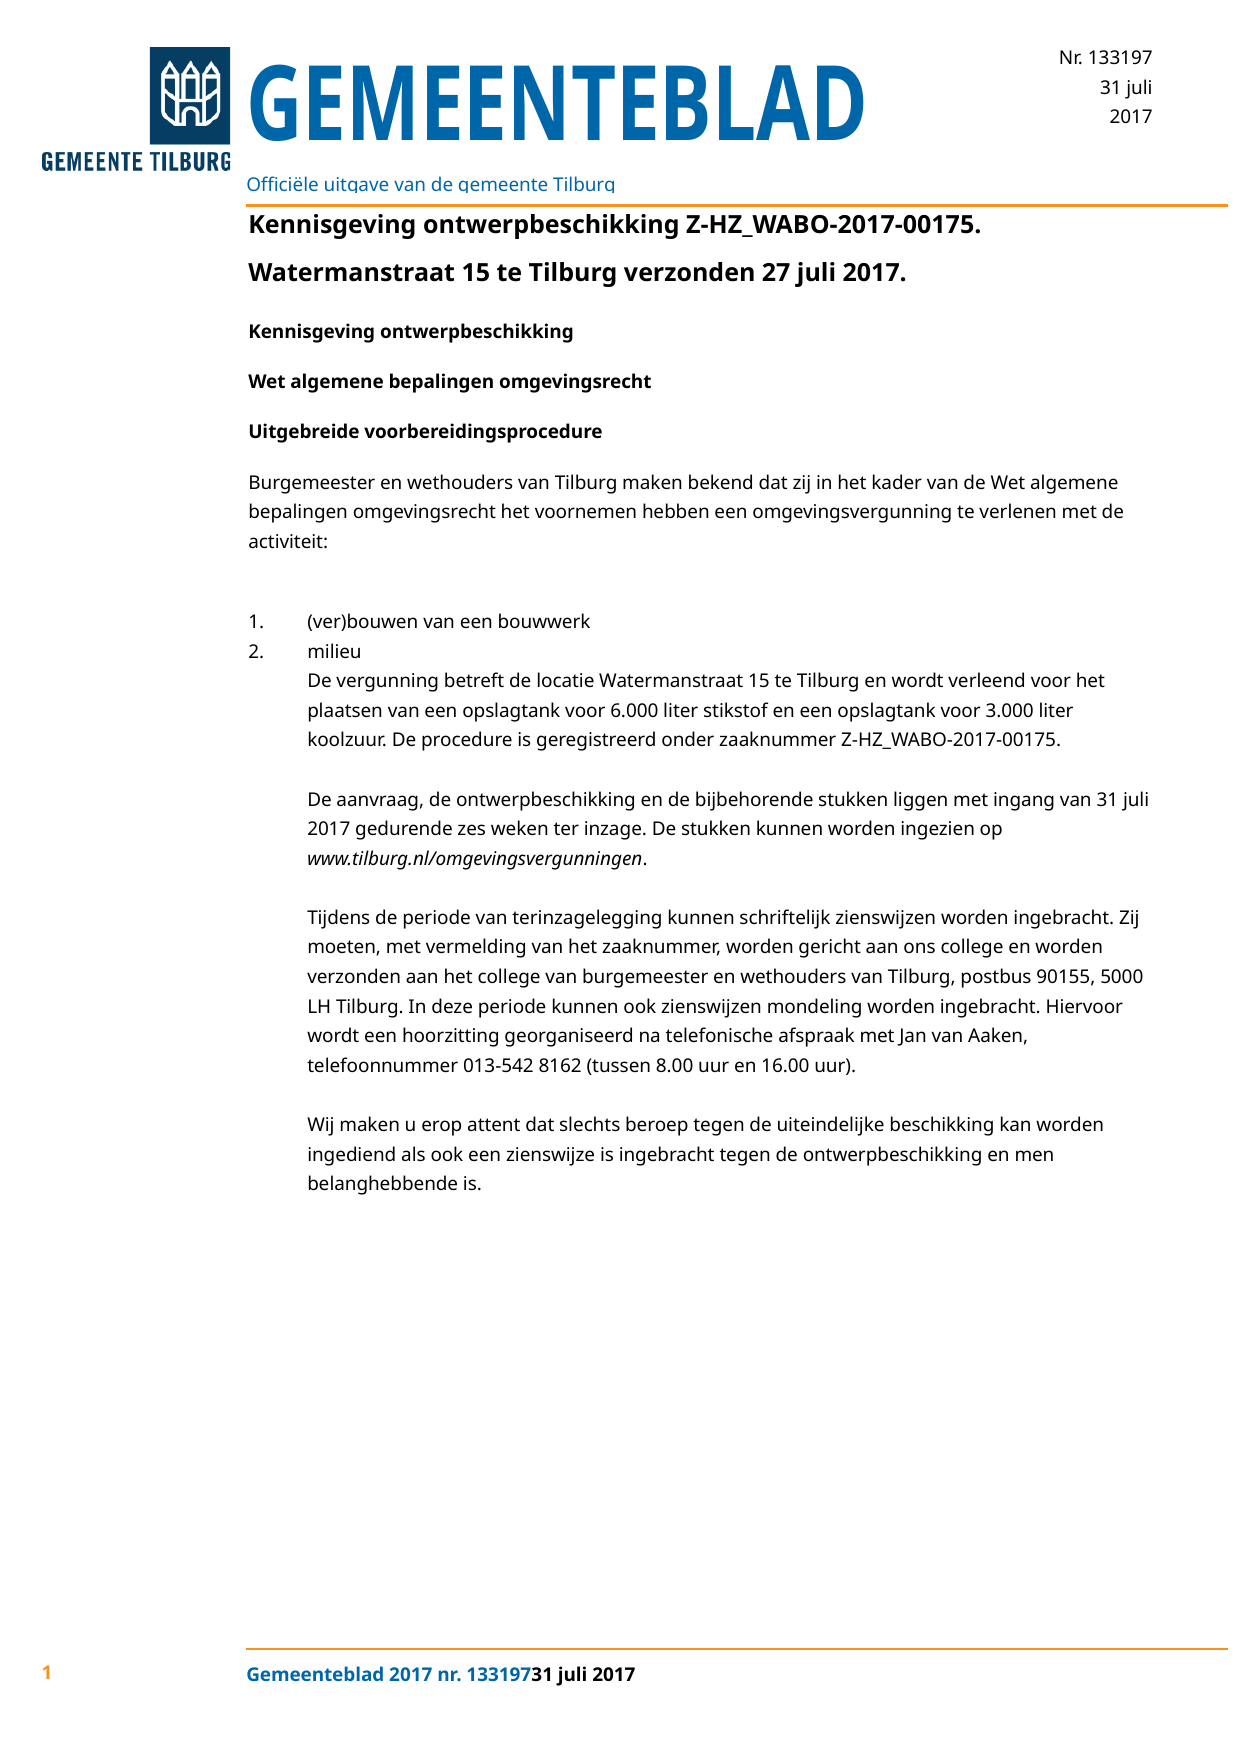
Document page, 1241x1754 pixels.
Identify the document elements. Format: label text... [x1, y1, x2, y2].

text Kennisgeving ontwerpbeschikking [248, 318, 1152, 344]
text Burgemeester en wethouders van Tilburg maken bekend dat zij in het kader van de Wet algemene bepalingen omgevingsrecht het voornemen hebben een omgevingsvergunning te verlenen met de activiteit: [248, 469, 1152, 554]
text Kennisgeving ontwerpbeschikking Z-HZ_WABO-2017-00175. Watermanstraat 15 te Tilburg verzonden 27 juli 2017. [248, 207, 1152, 288]
list De vergunning betreft de locatie Watermanstraat 15 te Tilburg en wordt verleend voor het plaatsen van een opslagtank voor 6.000 liter stikstof en een opslagtank voor 3.000 liter koolzuur. De procedure is geregistreerd onder zaaknummer Z-HZ_WABO-2017-00175. [248, 667, 1152, 752]
list Tijdens de periode van terinzagelegging kunnen schriftelijk zienswijzen worden ingebracht. Zij moeten, met vermelding van het zaaknummer, worden gericht aan ons college en worden verzonden aan het college van burgemeester en wethouders van Tilburg, postbus 90155, 5000 LH Tilburg. In deze periode kunnen ook zienswijzen mondeling worden ingebracht. Hiervoor wordt een hoorzitting georganiseerd na telefonische afspraak met Jan van Aaken, telefoonnummer 013-542 8162 (tussen 8.00 uur en 16.00 uur). [248, 904, 1152, 1078]
list De aanvraag, de ontwerpbeschikking en de bijbehorende stukken liggen met ingang van 31 juli 2017 gedurende zes weken ter inzage. De stukken kunnen worden ingezien op www.tilburg.nl/omgevingsvergunningen. [248, 786, 1152, 871]
list (ver)bouwen van een bouwwerk [248, 608, 1152, 634]
picture [41, 47, 231, 172]
list Wij maken u erop attent dat slechts beroep tegen de uiteindelijke beschikking kan worden ingediend als ook een zienswijze is ingebracht tegen de ontwerpbeschikking en men belanghebbende is. [248, 1111, 1152, 1196]
list milieu [248, 638, 1152, 664]
text Uitgebreide voorbereidingsprocedure [248, 419, 1152, 444]
text Wet algemene bepalingen omgevingsrecht [248, 368, 1152, 394]
